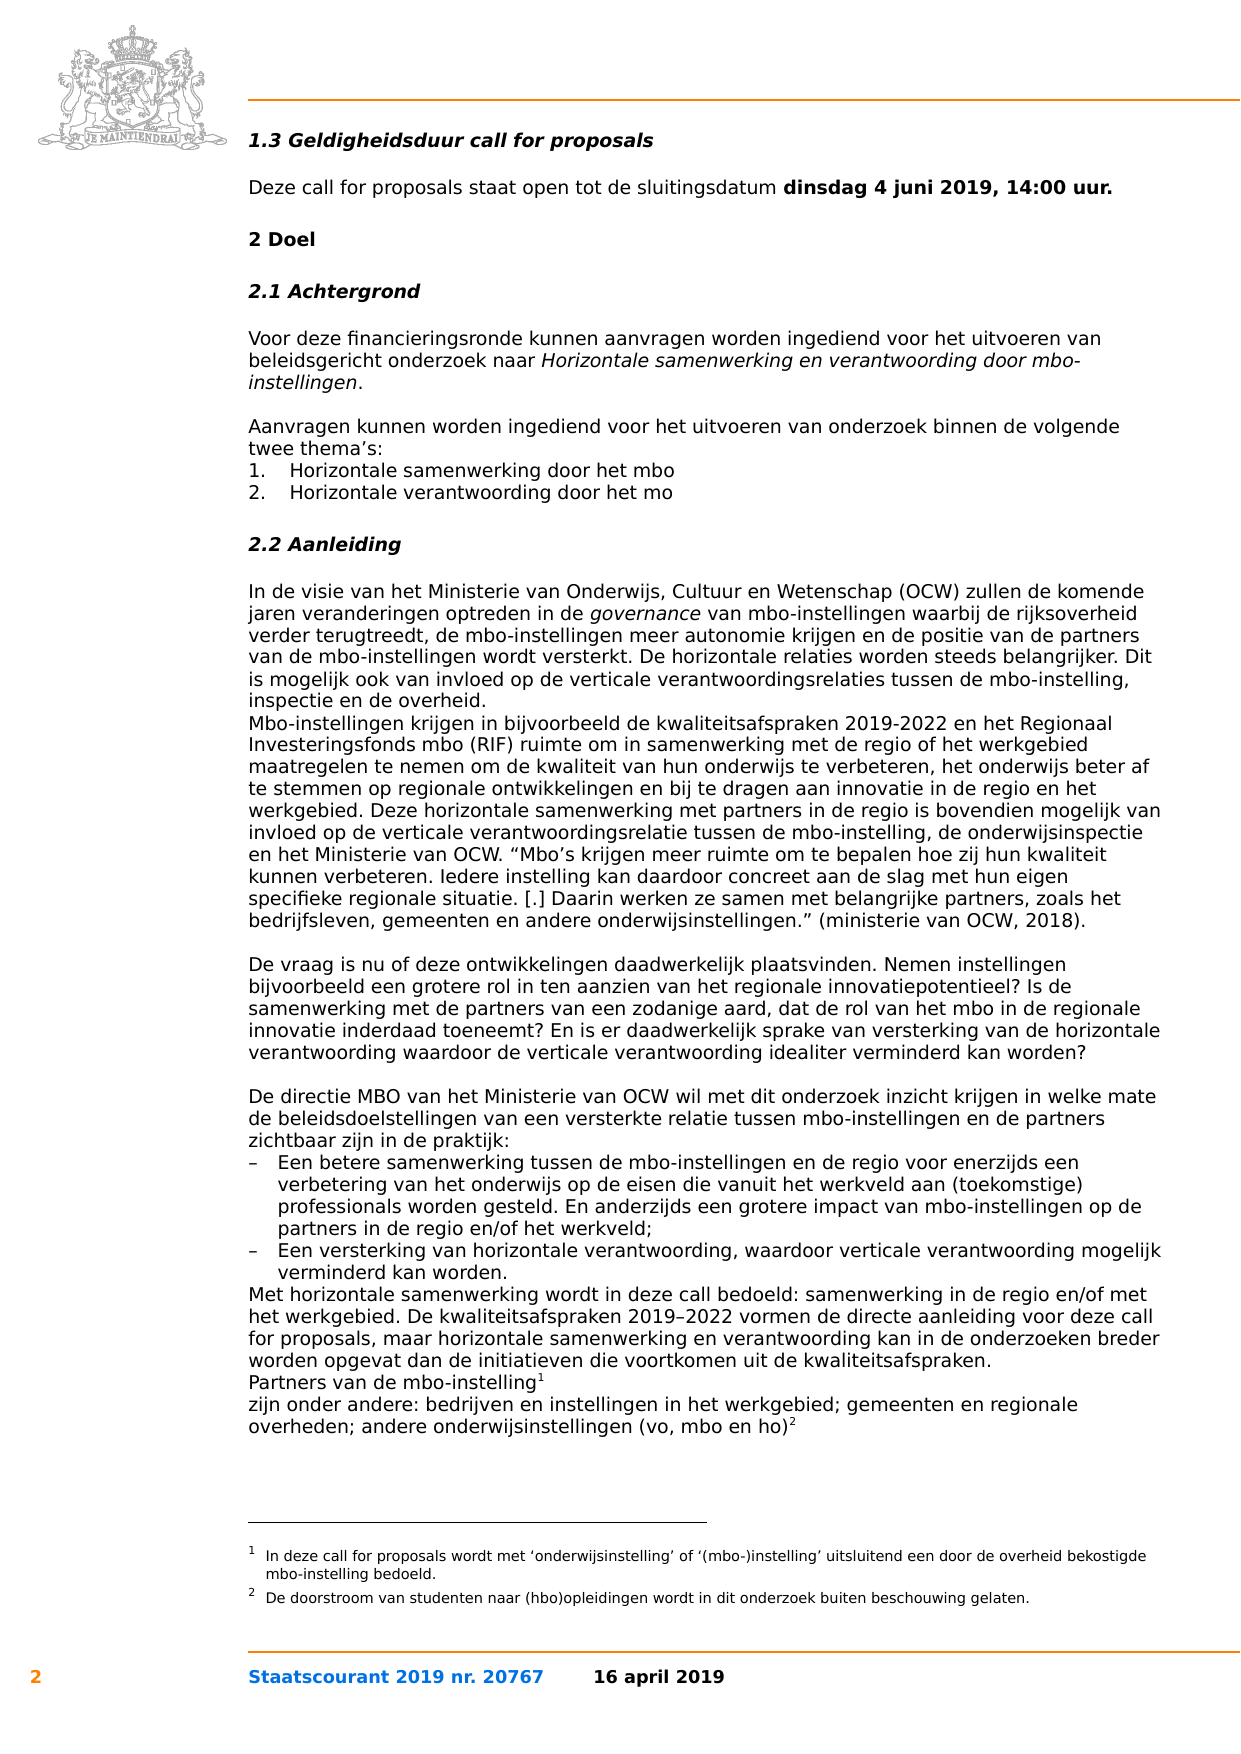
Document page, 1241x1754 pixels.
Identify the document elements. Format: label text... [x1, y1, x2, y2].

text Partners van de mbo-instelling [248, 1372, 1163, 1393]
picture [38, 25, 227, 150]
text Met horizontale samenwerking wordt in deze call bedoeld: samenwerking in de regio en/of met het werkgebied. De kwaliteitsafspraken 2019–2022 vormen de directe aanleiding voor deze call for proposals, maar horizontale samenwerking en verantwoording kan in de onderzoeken breder worden opgevat dan de initiatieven die voortkomen uit de kwaliteitsafspraken. [248, 1284, 1163, 1372]
text – Een versterking van horizontale verantwoording, waardoor verticale verantwoording mogelijk verminderd kan worden. [248, 1240, 1163, 1284]
text De doorstroom van studenten naar (hbo)opleidingen wordt in dit onderzoek buiten beschouwing gelaten. [248, 1586, 1163, 1608]
text De directie MBO van het Ministerie van OCW wil met dit onderzoek inzicht krijgen in welke mate de beleidsdoelstellingen van een versterkte relatie tussen mbo-instellingen en de partners zichtbaar zijn in de praktijk: [248, 1086, 1163, 1152]
text Deze call for proposals staat open tot de sluitingsdatum dinsdag 4 juni 2019, 14:00 uur. [248, 177, 1163, 199]
text In de visie van het Ministerie van Onderwijs, Cultuur en Wetenschap (OCW) zullen de komende jaren veranderingen optreden in de governance van mbo-instellingen waarbij de rijksoverheid verder terugtreedt, de mbo-instellingen meer autonomie krijgen en de positie van de partners van de mbo-instellingen wordt versterkt. De horizontale relaties worden steeds belangrijker. Dit is mogelijk ook van invloed op de verticale verantwoordingsrelaties tussen de mbo-instelling, inspectie en de overheid. [248, 581, 1163, 712]
text – Een betere samenwerking tussen de mbo-instellingen en de regio voor enerzijds een verbetering van het onderwijs op de eisen die vanuit het werkveld aan (toekomstige) professionals worden gesteld. En anderzijds een grotere impact van mbo-instellingen op de partners in de regio en/of het werkveld; [248, 1152, 1163, 1240]
text Voor deze financieringsronde kunnen aanvragen worden ingediend voor het uitvoeren van beleidsgericht onderzoek naar Horizontale samenwerking en verantwoording door mbo-instellingen. [248, 328, 1163, 394]
subtitle 2.2 Aanleiding [248, 533, 1163, 556]
text Aanvragen kunnen worden ingediend voor het uitvoeren van onderzoek binnen de volgende twee thema’s: [248, 416, 1163, 459]
subtitle 1.3 Geldigheidsduur call for proposals [248, 130, 1163, 152]
text Mbo-instellingen krijgen in bijvoorbeeld de kwaliteitsafspraken 2019-2022 en het Regionaal Investeringsfonds mbo (RIF) ruimte om in samenwerking met de regio of het werkgebied maatregelen te nemen om de kwaliteit van hun onderwijs te verbeteren, het onderwijs beter af te stemmen op regionale ontwikkelingen en bij te dragen aan innovatie in de regio en het werkgebied. Deze horizontale samenwerking met partners in de regio is bovendien mogelijk van invloed op de verticale verantwoordingsrelatie tussen de mbo-instelling, de onderwijsinspectie en het Ministerie van OCW. “Mbo’s krijgen meer ruimte om te bepalen hoe zij hun kwaliteit kunnen verbeteren. Iedere instelling kan daardoor concreet aan de slag met hun eigen specifieke regionale situatie. [.] Daarin werken ze samen met belangrijke partners, zoals het bedrijfsleven, gemeenten en andere onderwijsinstellingen.” (ministerie van OCW, 2018). [248, 712, 1163, 932]
subtitle 2 Doel [248, 229, 1163, 251]
text 2. Horizontale verantwoording door het mo [248, 482, 1163, 503]
text 1. Horizontale samenwerking door het mbo [248, 459, 1163, 482]
subtitle 2.1 Achtergrond [248, 281, 1163, 303]
text De vraag is nu of deze ontwikkelingen daadwerkelijk plaatsvinden. Nemen instellingen bijvoorbeeld een grotere rol in ten aanzien van het regionale innovatiepotentieel? Is de samenwerking met de partners van een zodanige aard, dat de rol van het mbo in de regionale innovatie inderdaad toeneemt? En is er daadwerkelijk sprake van versterking van de horizontale verantwoording waardoor de verticale verantwoording idealiter verminderd kan worden? [248, 954, 1163, 1064]
text zijn onder andere: bedrijven en instellingen in het werkgebied; gemeenten en regionale overheden; andere onderwijsinstellingen (vo, mbo en ho) [248, 1393, 1163, 1437]
text In deze call for proposals wordt met ‘onderwijsinstelling’ of ‘(mbo-)instelling’ uitsluitend een door de overheid bekostigde mbo-instelling bedoeld. [248, 1544, 1163, 1583]
